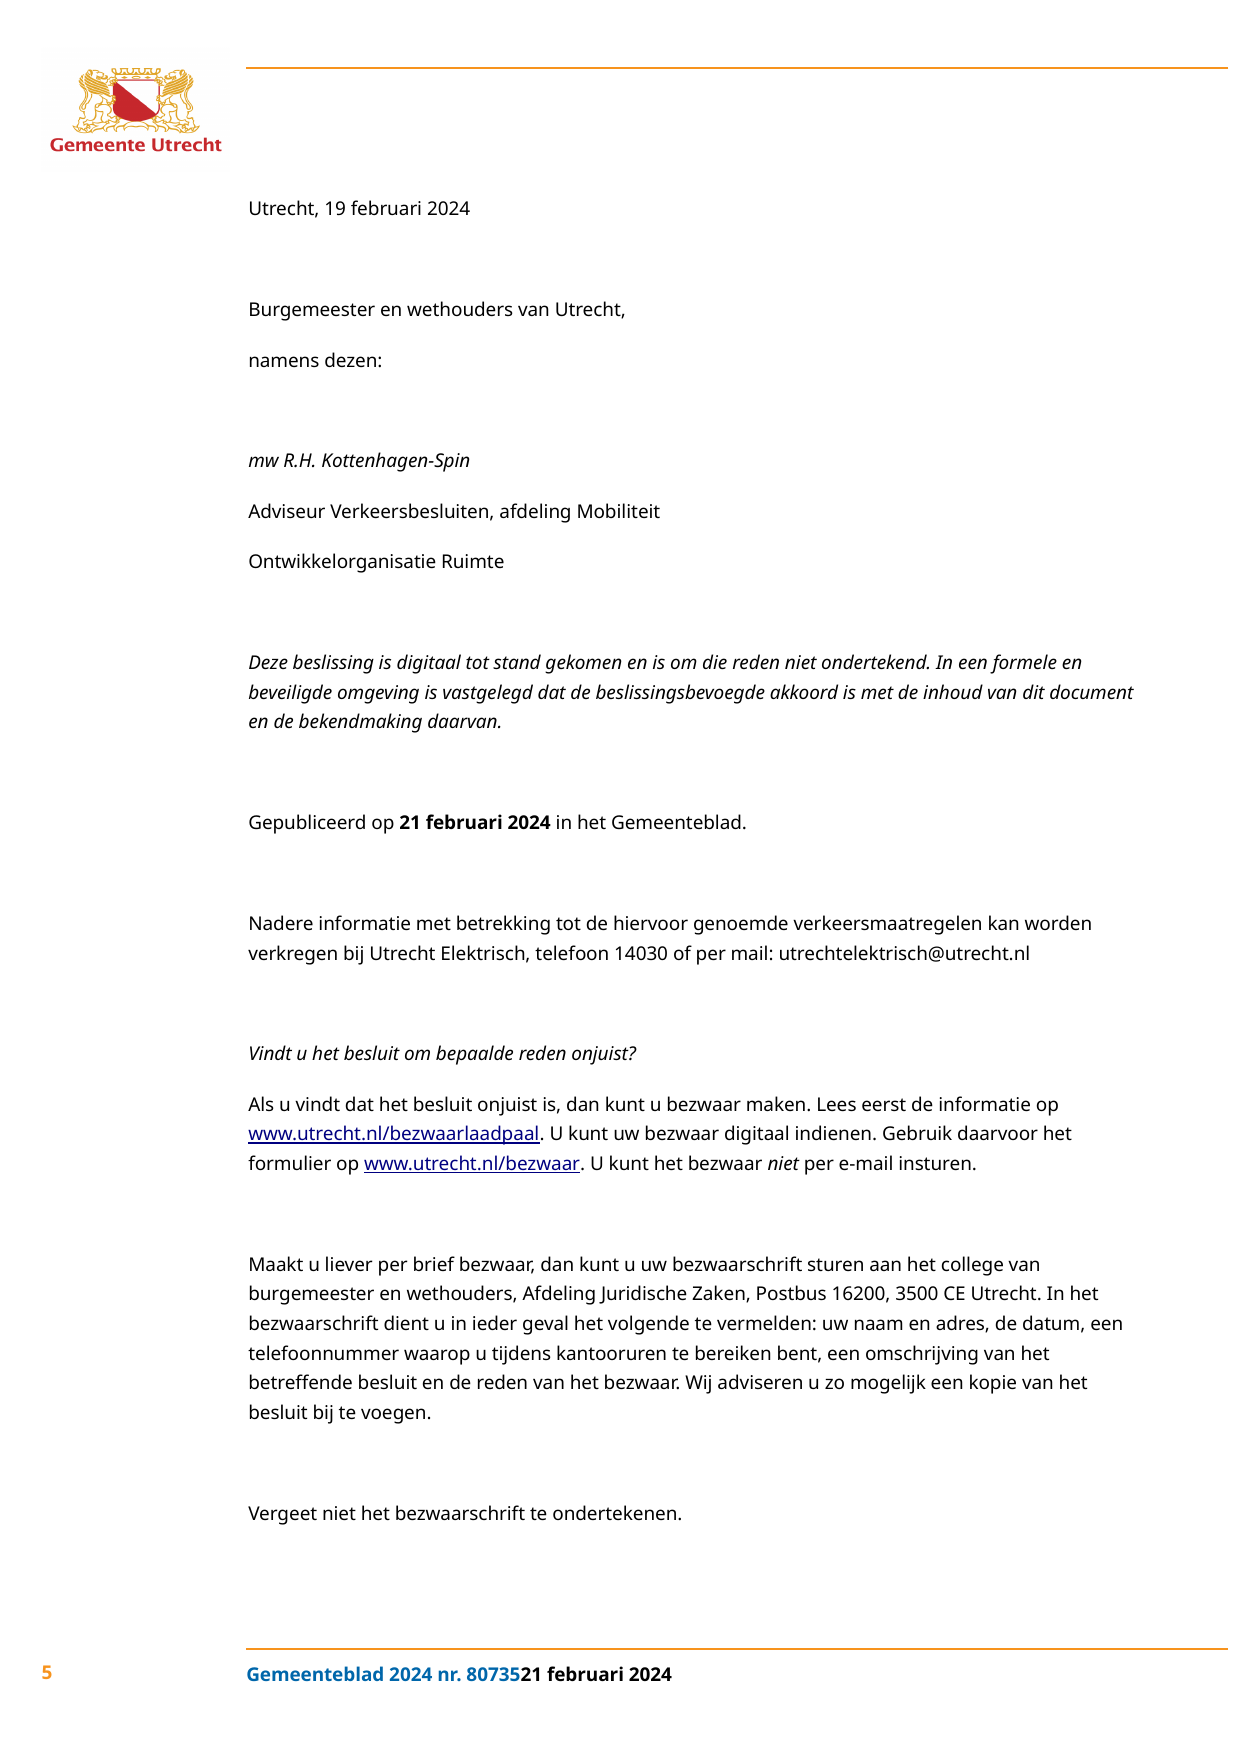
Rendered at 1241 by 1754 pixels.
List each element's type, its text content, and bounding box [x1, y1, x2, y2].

text namens dezen: [248, 347, 1152, 373]
text Adviseur Verkeersbesluiten, afdeling Mobiliteit [248, 498, 1152, 524]
text Als u vindt dat het besluit onjuist is, dan kunt u bezwaar maken. Lees eerst de informatie op www.utrecht.nl/bezwaarlaadpaal. U kunt uw bezwaar digitaal indienen. Gebruik daarvoor het formulier op www.utrecht.nl/bezwaar. U kunt het bezwaar niet per e-mail insturen. [248, 1091, 1152, 1176]
text Ontwikkelorganisatie Ruimte [248, 548, 1152, 574]
text Deze beslissing is digitaal tot stand gekomen en is om die reden niet ondertekend. In een formele en beveiligde omgeving is vastgelegd dat de beslissingsbevoegde akkoord is met de inhoud van dit document en de bekendmaking daarvan. [248, 649, 1152, 734]
text Maakt u liever per brief bezwaar, dan kunt u uw bezwaarschrift sturen aan het college van burgemeester en wethouders, Afdeling Juridische Zaken, Postbus 16200, 3500 CE Utrecht. In het bezwaarschrift dient u in ieder geval het volgende te vermelden: uw naam en adres, de datum, een telefoonnummer waarop u tijdens kantooruren te bereiken bent, een omschrijving van het betreffende besluit en de reden van het bezwaar. Wij adviseren u zo mogelijk een kopie van het besluit bij te voegen. [248, 1251, 1152, 1425]
text Nadere informatie met betrekking tot de hiervoor genoemde verkeersmaatregelen kan worden verkregen bij Utrecht Elektrisch, telefoon 14030 of per mail: utrechtelektrisch@utrecht.nl [248, 910, 1152, 966]
text mw R.H. Kottenhagen-Spin [248, 448, 1152, 473]
text Vindt u het besluit om bepaalde reden onjuist? [248, 1041, 1152, 1066]
text Gepubliceerd op 21 februari 2024 in het Gemeenteblad. [248, 809, 1152, 835]
text Utrecht, 19 februari 2024 [248, 196, 1152, 221]
text Vergeet niet het bezwaarschrift te ondertekenen. [248, 1500, 1152, 1526]
text Burgemeester en wethouders van Utrecht, [248, 296, 1152, 322]
picture [41, 47, 231, 172]
